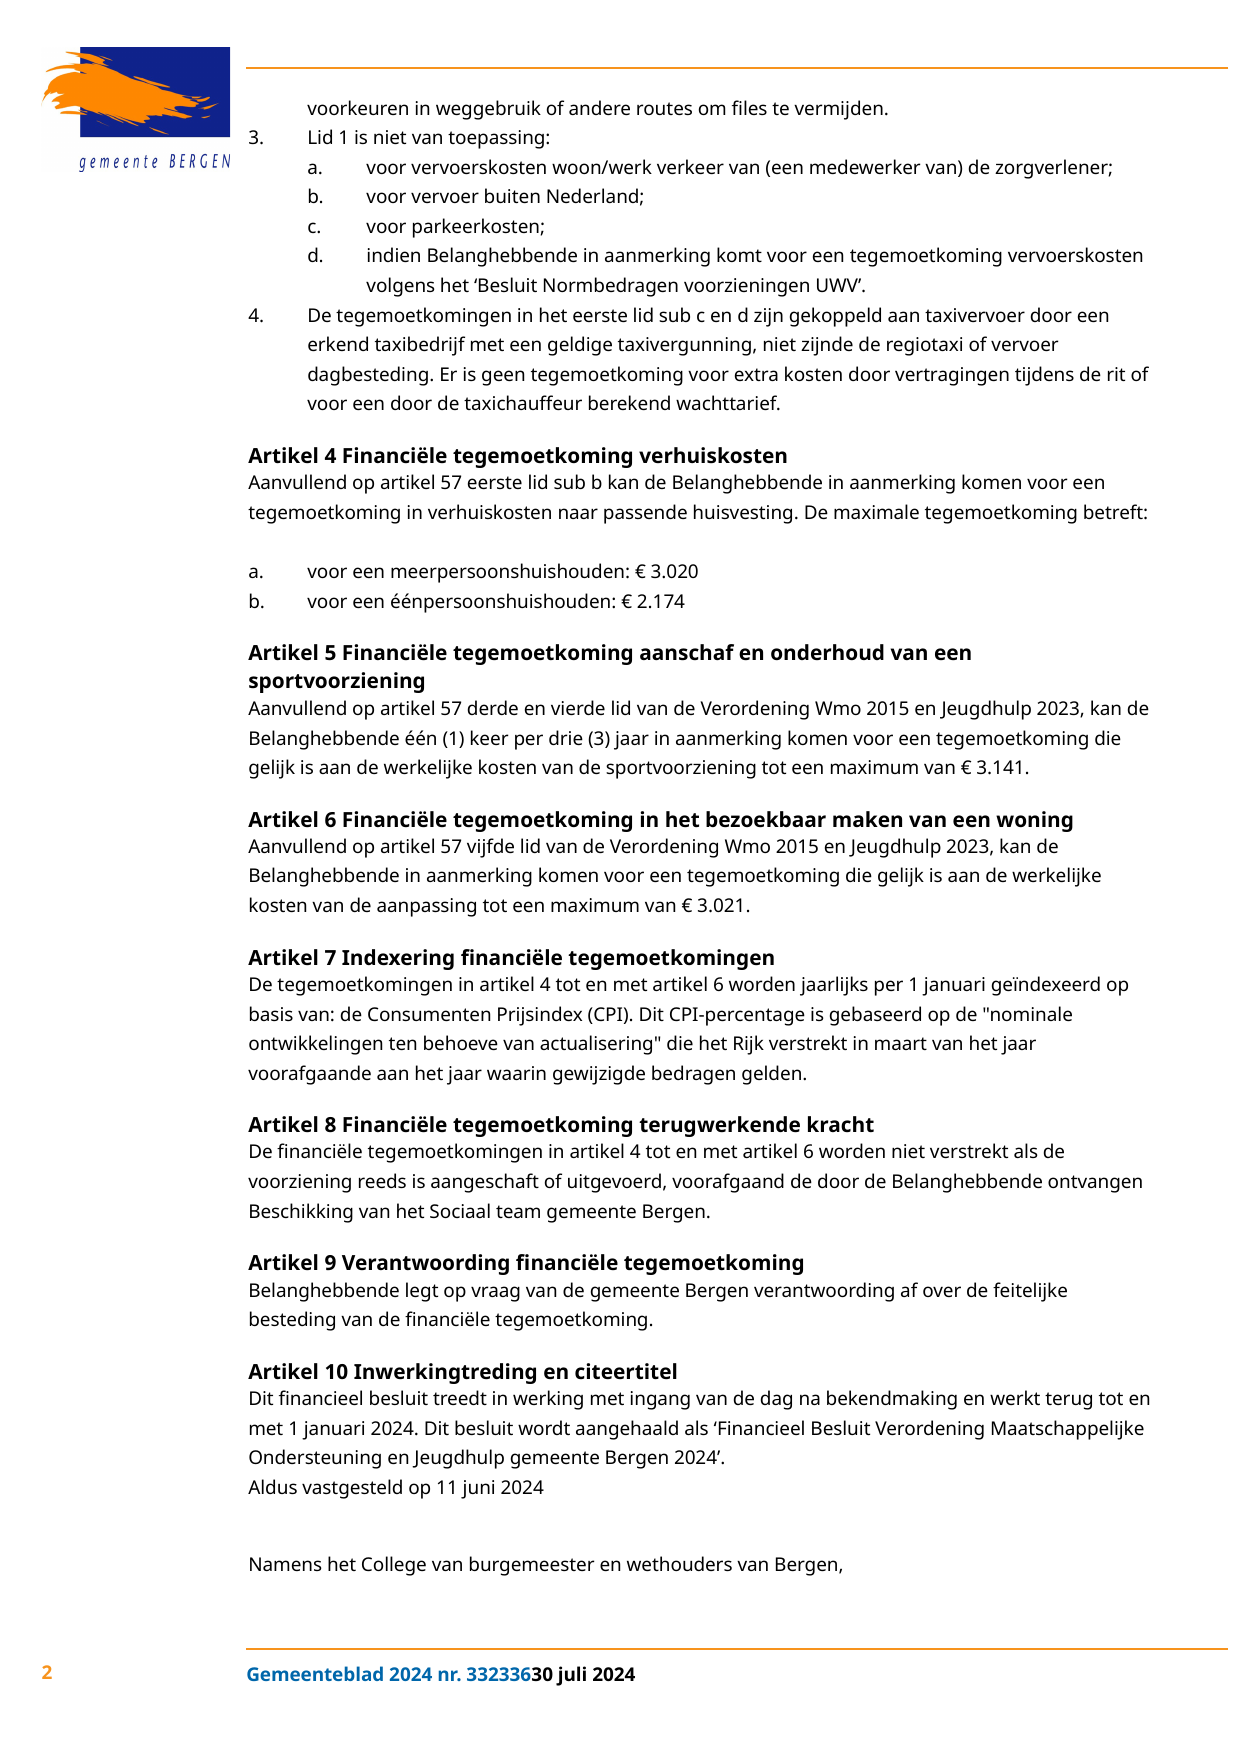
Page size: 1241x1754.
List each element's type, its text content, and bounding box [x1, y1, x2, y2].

text Aldus vastgesteld op 11 juni 2024 [248, 1474, 1152, 1500]
text Artikel 6 Financiële tegemoetkoming in het bezoekbaar maken van een woning [248, 805, 1152, 833]
text Belanghebbende legt op vraag van de gemeente Bergen verantwoording af over de feitelijke besteding van de financiële tegemoetkoming. [248, 1277, 1152, 1332]
text Aanvullend op artikel 57 vijfde lid van de Verordening Wmo 2015 en Jeugdhulp 2023, kan de Belanghebbende in aanmerking komen voor een tegemoetkoming die gelijk is aan de werkelijke kosten van de aanpassing tot een maximum van € 3.021. [248, 833, 1152, 918]
list voor een meerpersoonshuishouden: € 3.020 [248, 558, 1152, 584]
list De tegemoetkomingen in het eerste lid sub c en d zijn gekoppeld aan taxivervoer door een erkend taxibedrijf met een geldige taxivergunning, niet zijnde de regiotaxi of vervoer dagbesteding. Er is geen tegemoetkoming voor extra kosten door vertragingen tijdens de rit of voor een door de taxichauffeur berekend wachttarief. [248, 302, 1152, 416]
picture [41, 47, 231, 172]
text Artikel 8 Financiële tegemoetkoming terugwerkende kracht [248, 1110, 1152, 1139]
list voor vervoerskosten woon/werk verkeer van (een medewerker van) de zorgverlener; [307, 154, 1152, 180]
text De financiële tegemoetkomingen in artikel 4 tot en met artikel 6 worden niet verstrekt als de voorziening reeds is aangeschaft of uitgevoerd, voorafgaand de door de Belanghebbende ontvangen Beschikking van het Sociaal team gemeente Bergen. [248, 1139, 1152, 1224]
text Artikel 10 Inwerkingtreding en citeertitel [248, 1357, 1152, 1385]
list indien Belanghebbende in aanmerking komt voor een tegemoetkoming vervoerskosten volgens het ‘Besluit Normbedragen voorzieningen UWV’. [307, 243, 1152, 298]
list voor een éénpersoonshuishouden: € 2.174 [248, 588, 1152, 613]
text Aanvullend op artikel 57 derde en vierde lid van de Verordening Wmo 2015 en Jeugdhulp 2023, kan de Belanghebbende één (1) keer per drie (3) jaar in aanmerking komen voor een tegemoetkoming die gelijk is aan de werkelijke kosten van de sportvoorziening tot een maximum van € 3.141. [248, 695, 1152, 780]
text Dit financieel besluit treedt in werking met ingang van de dag na bekendmaking en werkt terug tot en met 1 januari 2024. Dit besluit wordt aangehaald als ‘Financieel Besluit Verordening Maatschappelijke Ondersteuning en Jeugdhulp gemeente Bergen 2024’. [248, 1385, 1152, 1470]
list voor parkeerkosten; [307, 213, 1152, 239]
list voorkeuren in weggebruik of andere routes om files te vermijden. [248, 95, 1152, 121]
list Lid 1 is niet van toepassing: [248, 124, 1152, 150]
text Artikel 7 Indexering financiële tegemoetkomingen [248, 943, 1152, 971]
text Artikel 9 Verantwoording financiële tegemoetkoming [248, 1248, 1152, 1277]
text Artikel 5 Financiële tegemoetkoming aanschaf en onderhoud van een sportvoorziening [248, 638, 1152, 695]
text Aanvullend op artikel 57 eerste lid sub b kan de Belanghebbende in aanmerking komen voor een tegemoetkoming in verhuiskosten naar passende huisvesting. De maximale tegemoetkoming betreft: [248, 469, 1152, 525]
list voor vervoer buiten Nederland; [307, 183, 1152, 209]
text Artikel 4 Financiële tegemoetkoming verhuiskosten [248, 441, 1152, 469]
text De tegemoetkomingen in artikel 4 tot en met artikel 6 worden jaarlijks per 1 januari geïndexeerd op basis van: de Consumenten Prijsindex (CPI). Dit CPI-percentage is gebaseerd op de "nominale ontwikkelingen ten behoeve van actualisering" die het Rijk verstrekt in maart van het jaar voorafgaande aan het jaar waarin gewijzigde bedragen gelden. [248, 971, 1152, 1086]
text Namens het College van burgemeester en wethouders van Bergen, [248, 1551, 1152, 1577]
